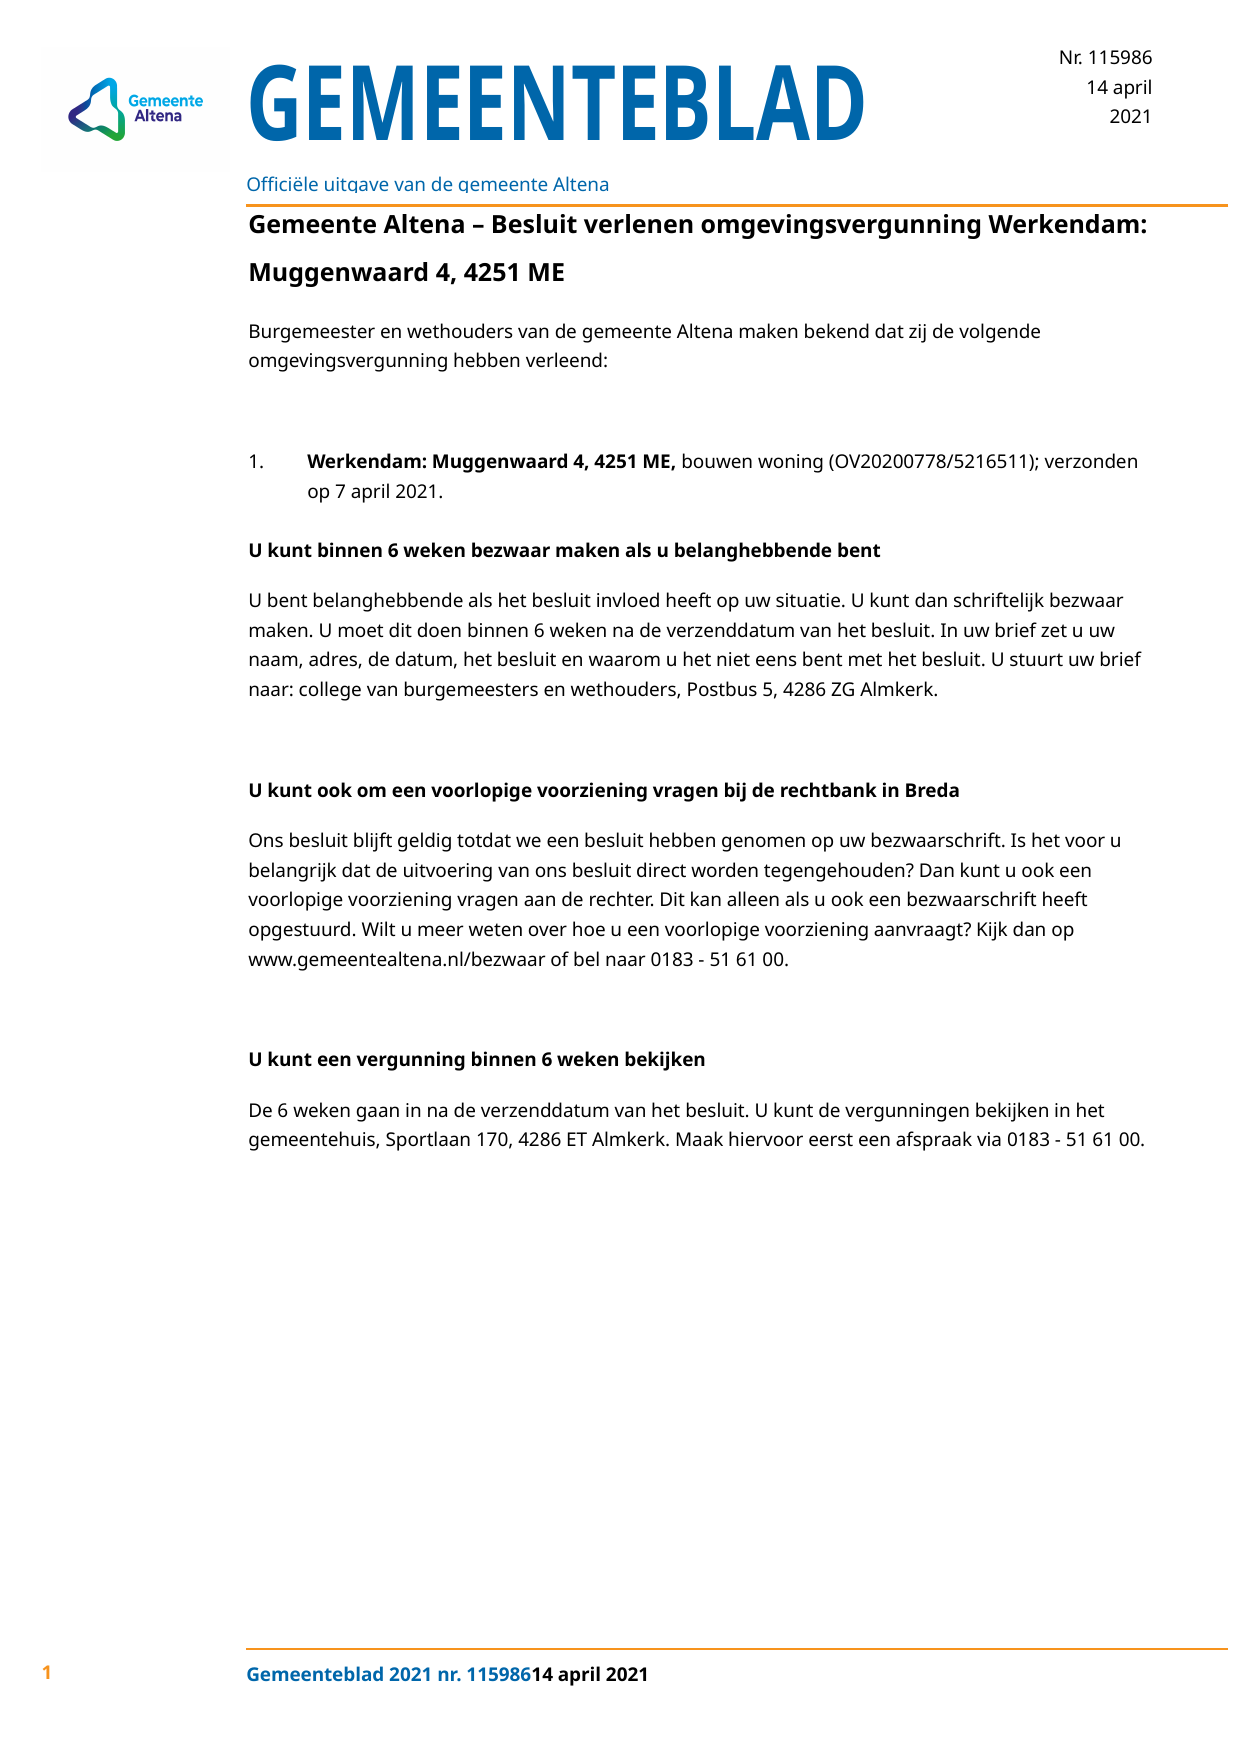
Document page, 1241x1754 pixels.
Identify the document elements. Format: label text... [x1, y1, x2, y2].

text U kunt binnen 6 weken bezwaar maken als u belanghebbende bent [248, 537, 1152, 563]
text De 6 weken gaan in na de verzenddatum van het besluit. U kunt de vergunningen bekijken in het gemeentehuis, Sportlaan 170, 4286 ET Almkerk. Maak hiervoor eerst een afspraak via 0183 - 51 61 00. [248, 1097, 1152, 1152]
list Werkendam: Muggenwaard 4, 4251 ME, bouwen woning (OV20200778/5216511); verzonden op 7 april 2021. [248, 448, 1152, 504]
text U kunt een vergunning binnen 6 weken bekijken [248, 1047, 1152, 1072]
text U bent belanghebbende als het besluit invloed heeft op uw situatie. U kunt dan schriftelijk bezwaar maken. U moet dit doen binnen 6 weken na de verzenddatum van het besluit. In uw brief zet u uw naam, adres, de datum, het besluit en waarom u het niet eens bent met het besluit. U stuurt uw brief naar: college van burgemeesters en wethouders, Postbus 5, 4286 ZG Almkerk. [248, 587, 1152, 702]
text Ons besluit blijft geldig totdat we een besluit hebben genomen op uw bezwaarschrift. Is het voor u belangrijk dat de uitvoering van ons besluit direct worden tegengehouden? Dan kunt u ook een voorlopige voorziening vragen aan de rechter. Dit kan alleen als u ook een bezwaarschrift heeft opgestuurd. Wilt u meer weten over hoe u een voorlopige voorziening aanvraagt? Kijk dan op www.gemeentealtena.nl/bezwaar of bel naar 0183 - 51 61 00. [248, 827, 1152, 972]
text U kunt ook om een voorlopige voorziening vragen bij de rechtbank in Breda [248, 777, 1152, 803]
text Gemeente Altena – Besluit verlenen omgevingsvergunning Werkendam: Muggenwaard 4, 4251 ME [248, 207, 1152, 288]
text Burgemeester en wethouders van de gemeente Altena maken bekend dat zij de volgende omgevingsvergunning hebben verleend: [248, 318, 1152, 373]
picture [41, 47, 231, 172]
